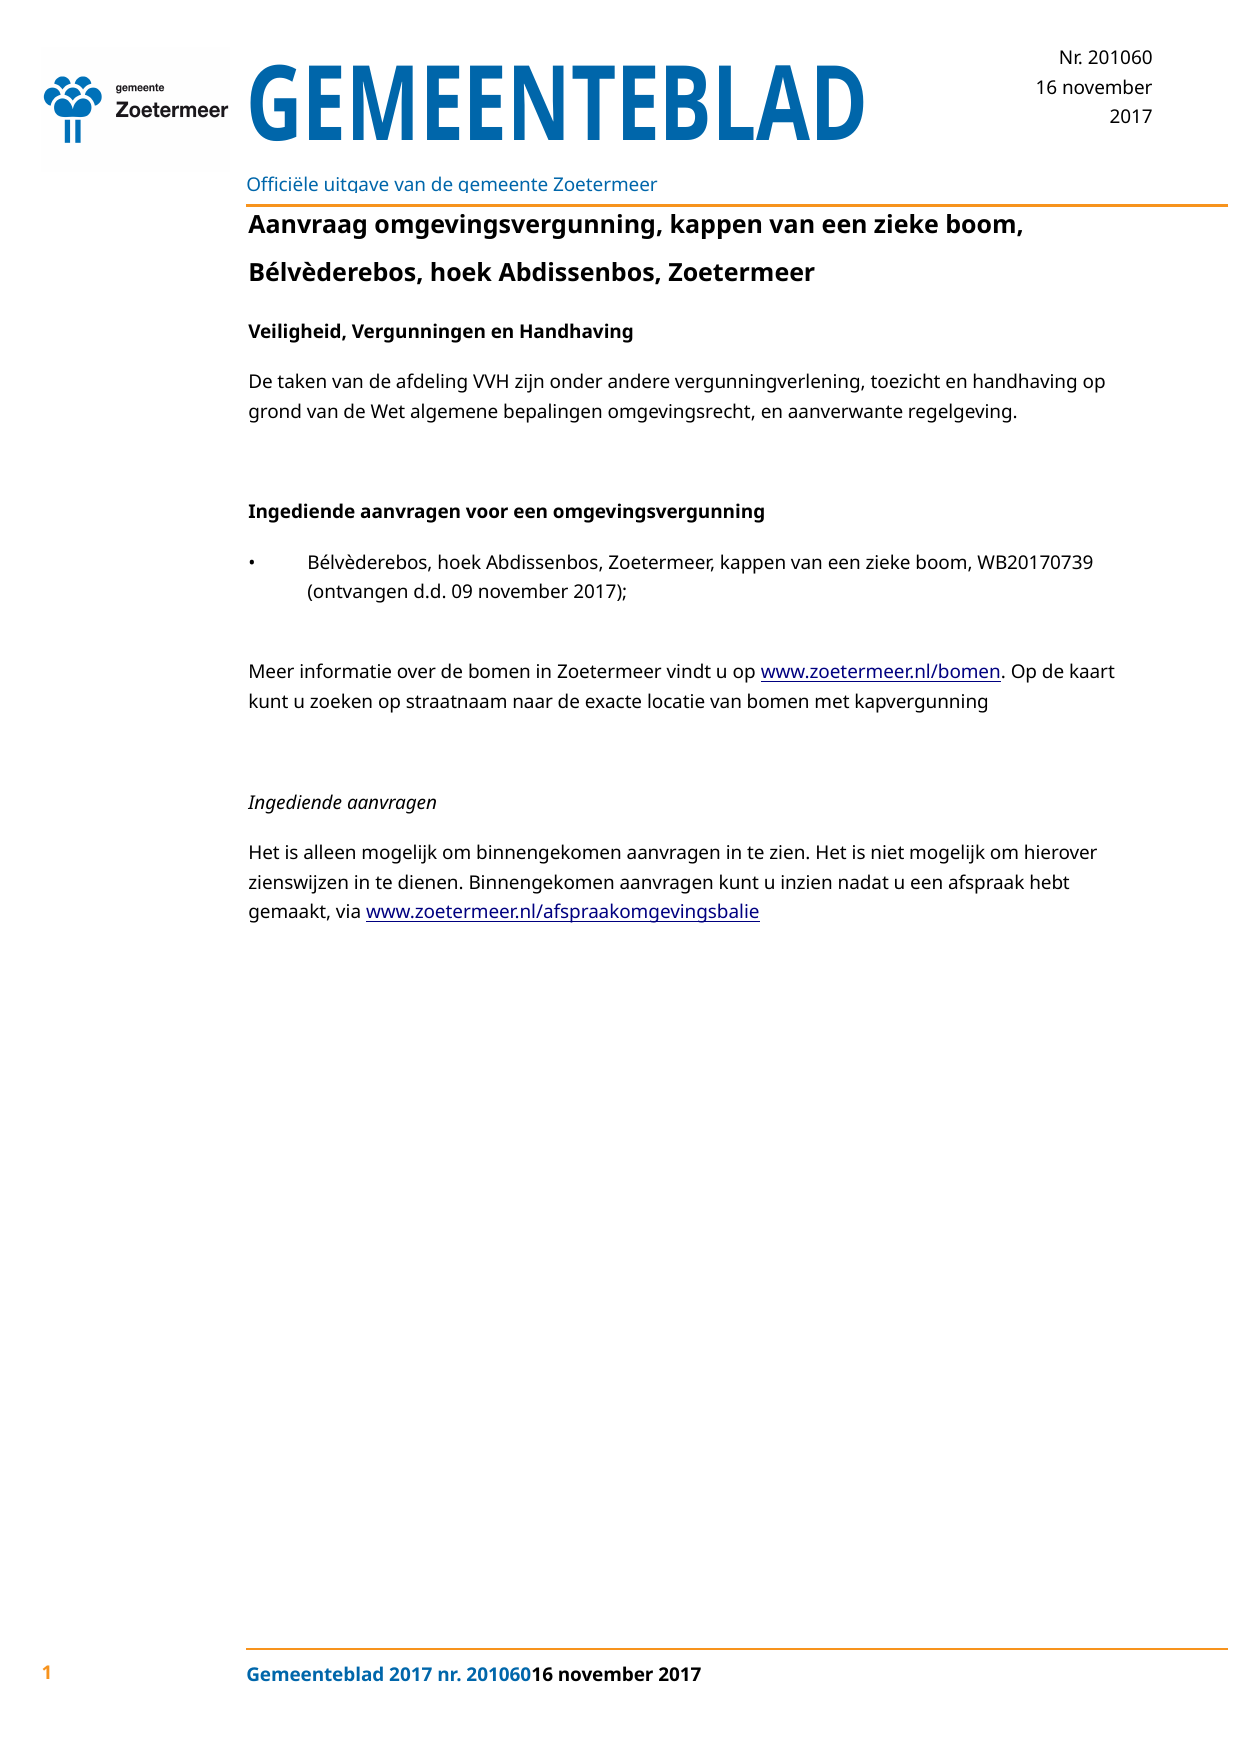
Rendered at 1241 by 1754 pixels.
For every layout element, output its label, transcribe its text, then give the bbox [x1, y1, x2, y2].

text Ingediende aanvragen voor een omgevingsvergunning [248, 499, 1152, 524]
text Meer informatie over de bomen in Zoetermeer vindt u op www.zoetermeer.nl/bomen. Op de kaart kunt u zoeken op straatnaam naar de exacte locatie van bomen met kapvergunning [248, 659, 1152, 714]
text Veiligheid, Vergunningen en Handhaving [248, 318, 1152, 344]
picture [41, 47, 231, 172]
text Het is alleen mogelijk om binnengekomen aanvragen in te zien. Het is niet mogelijk om hierover zienswijzen in te dienen. Binnengekomen aanvragen kunt u inzien nadat u een afspraak hebt gemaakt, via www.zoetermeer.nl/afspraakomgevingsbalie [248, 839, 1152, 924]
text De taken van de afdeling VVH zijn onder andere vergunningverlening, toezicht en handhaving op grond van de Wet algemene bepalingen omgevingsrecht, en aanverwante regelgeving. [248, 368, 1152, 424]
list Bélvèderebos, hoek Abdissenbos, Zoetermeer, kappen van een zieke boom, WB20170739 (ontvangen d.d. 09 november 2017); [248, 549, 1152, 604]
text Ingediende aanvragen [248, 789, 1152, 815]
text Aanvraag omgevingsvergunning, kappen van een zieke boom, Bélvèderebos, hoek Abdissenbos, Zoetermeer [248, 207, 1152, 288]
